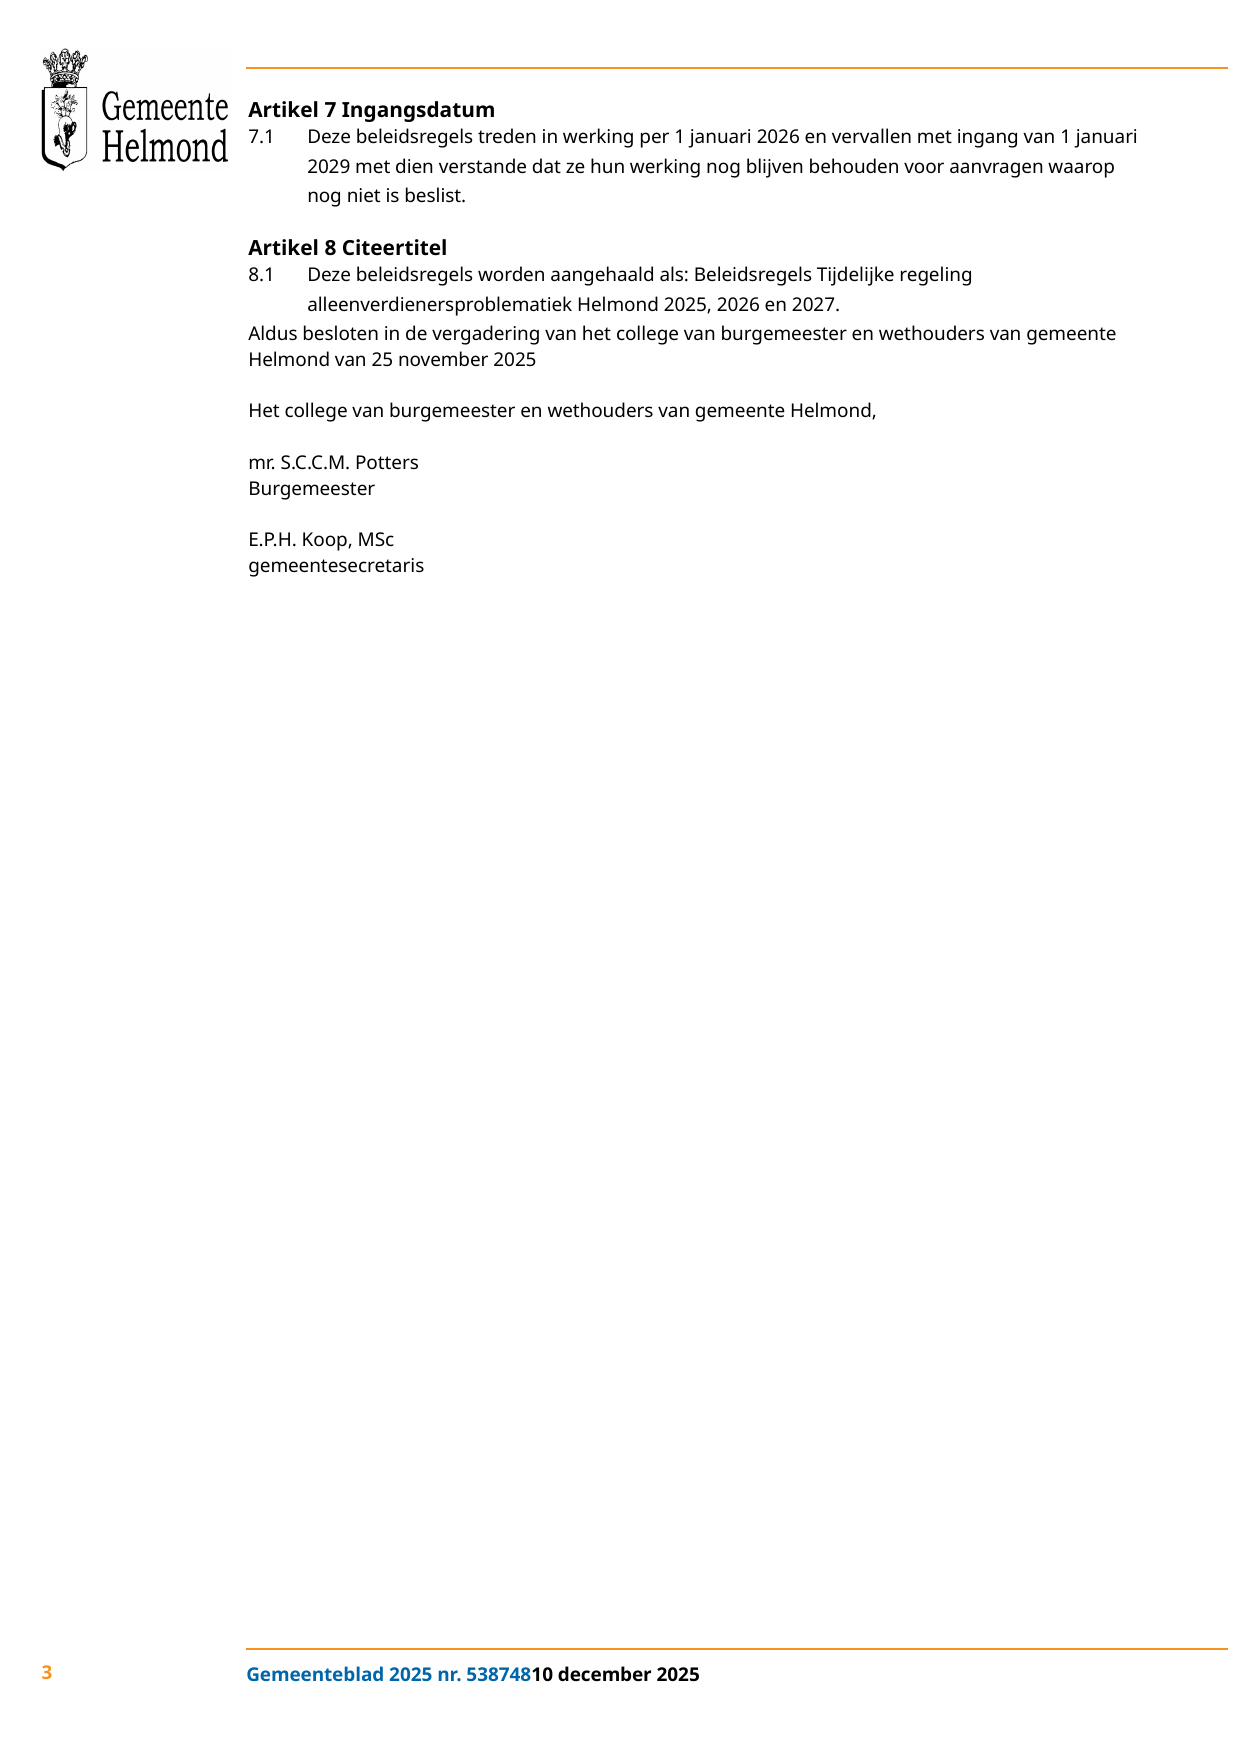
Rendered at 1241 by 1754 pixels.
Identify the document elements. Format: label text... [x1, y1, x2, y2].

list Deze beleidsregels worden aangehaald als: Beleidsregels Tijdelijke regeling alleenverdienersproblematiek Helmond 2025, 2026 en 2027. [248, 261, 1152, 317]
text Het college van burgemeester en wethouders van gemeente Helmond, [248, 398, 1152, 423]
text Artikel 7 Ingangsdatum [248, 95, 1152, 123]
text E.P.H. Koop, MSc [248, 526, 1152, 552]
list Deze beleidsregels treden in werking per 1 januari 2026 en vervallen met ingang van 1 januari 2029 met dien verstande dat ze hun werking nog blijven behouden voor aanvragen waarop nog niet is beslist. [248, 123, 1152, 208]
text Artikel 8 Citeertitel [248, 233, 1152, 261]
text Burgemeester [248, 475, 1152, 501]
text Aldus besloten in de vergadering van het college van burgemeester en wethouders van gemeente Helmond van 25 november 2025 [248, 320, 1152, 372]
text gemeentesecretaris [248, 552, 1152, 578]
text mr. S.C.C.M. Potters [248, 449, 1152, 475]
picture [41, 47, 231, 172]
